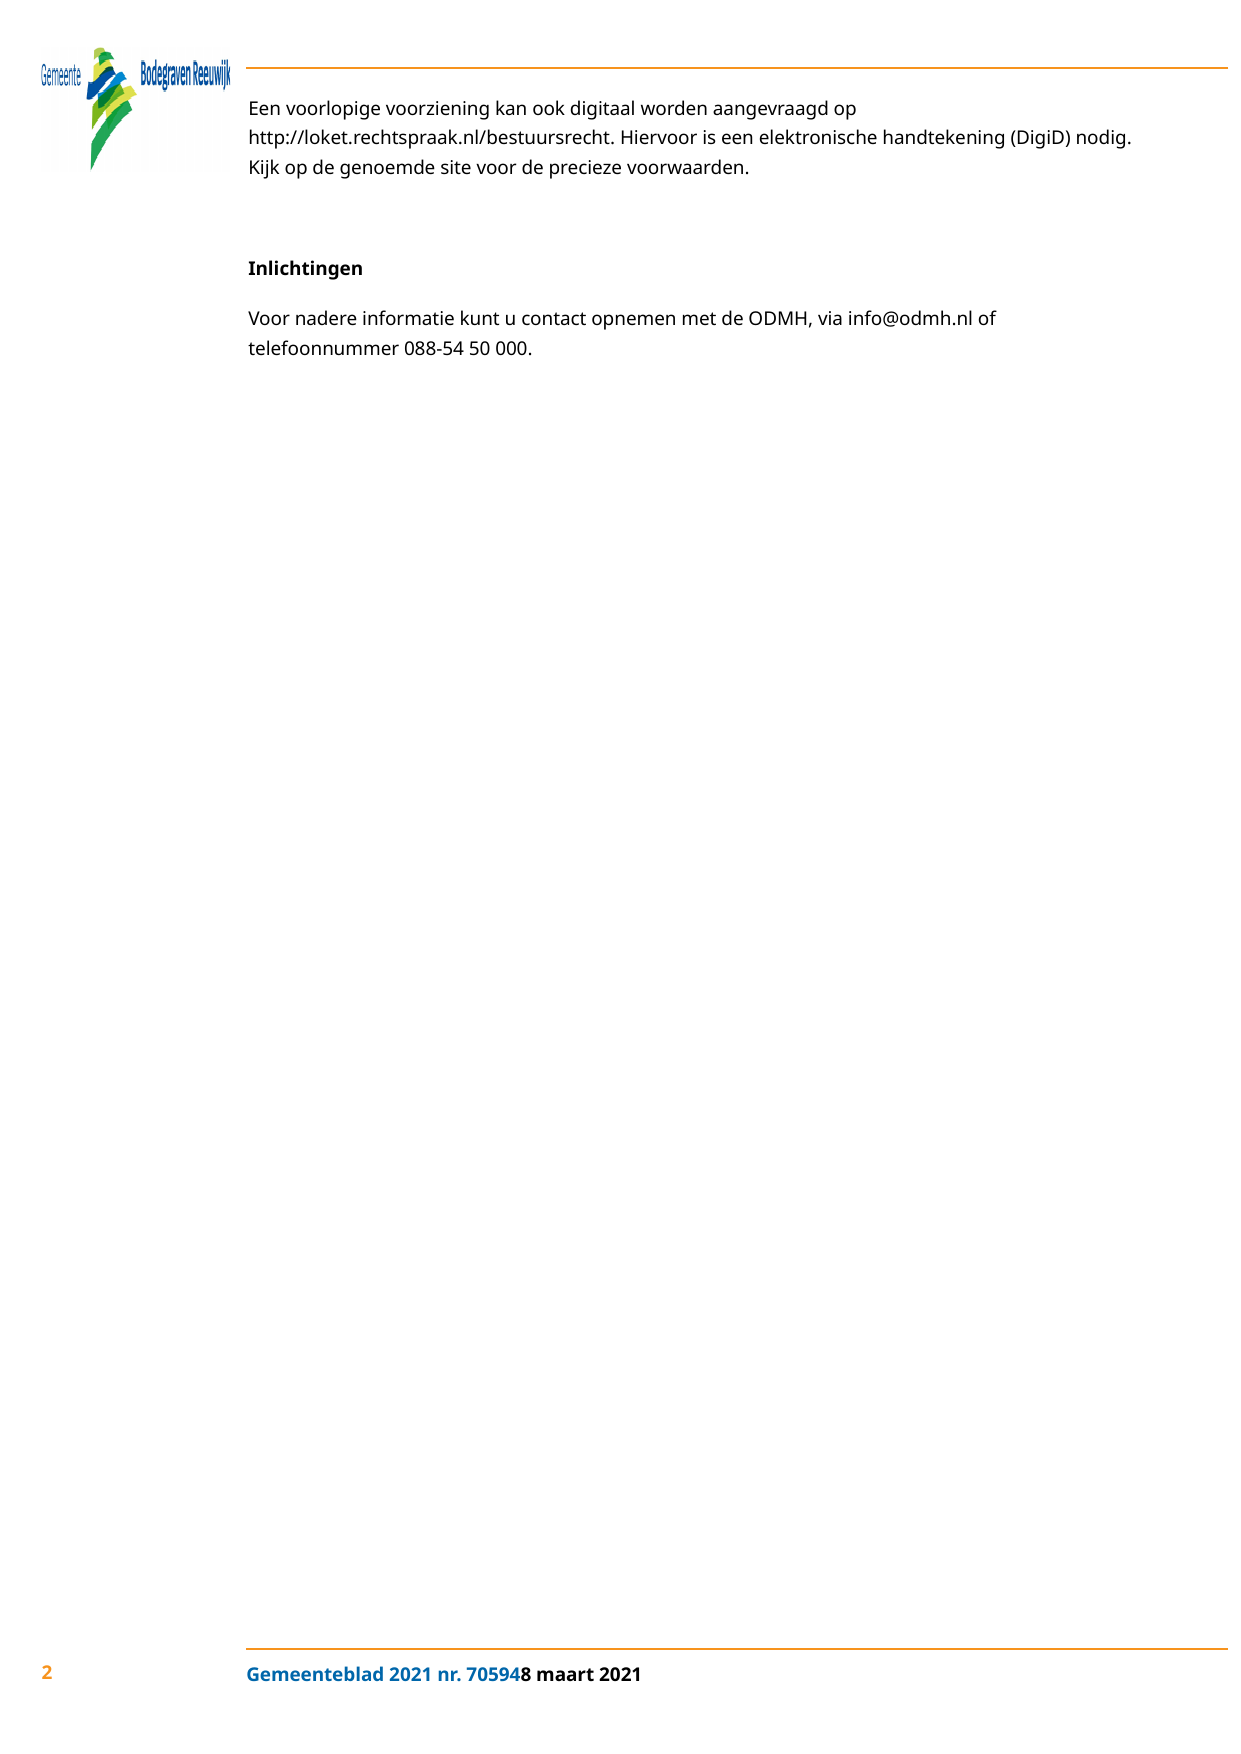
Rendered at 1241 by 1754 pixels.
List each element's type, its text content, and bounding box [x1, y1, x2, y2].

text Een voorlopige voorziening kan ook digitaal worden aangevraagd op http://loket.rechtspraak.nl/bestuursrecht. Hiervoor is een elektronische handtekening (DigiD) nodig. Kijk op de genoemde site voor de precieze voorwaarden. [248, 95, 1152, 180]
text Voor nadere informatie kunt u contact opnemen met de ODMH, via info@odmh.nl of telefoonnummer 088-54 50 000. [248, 305, 1152, 361]
picture [41, 47, 231, 172]
text Inlichtingen [248, 255, 1152, 281]
